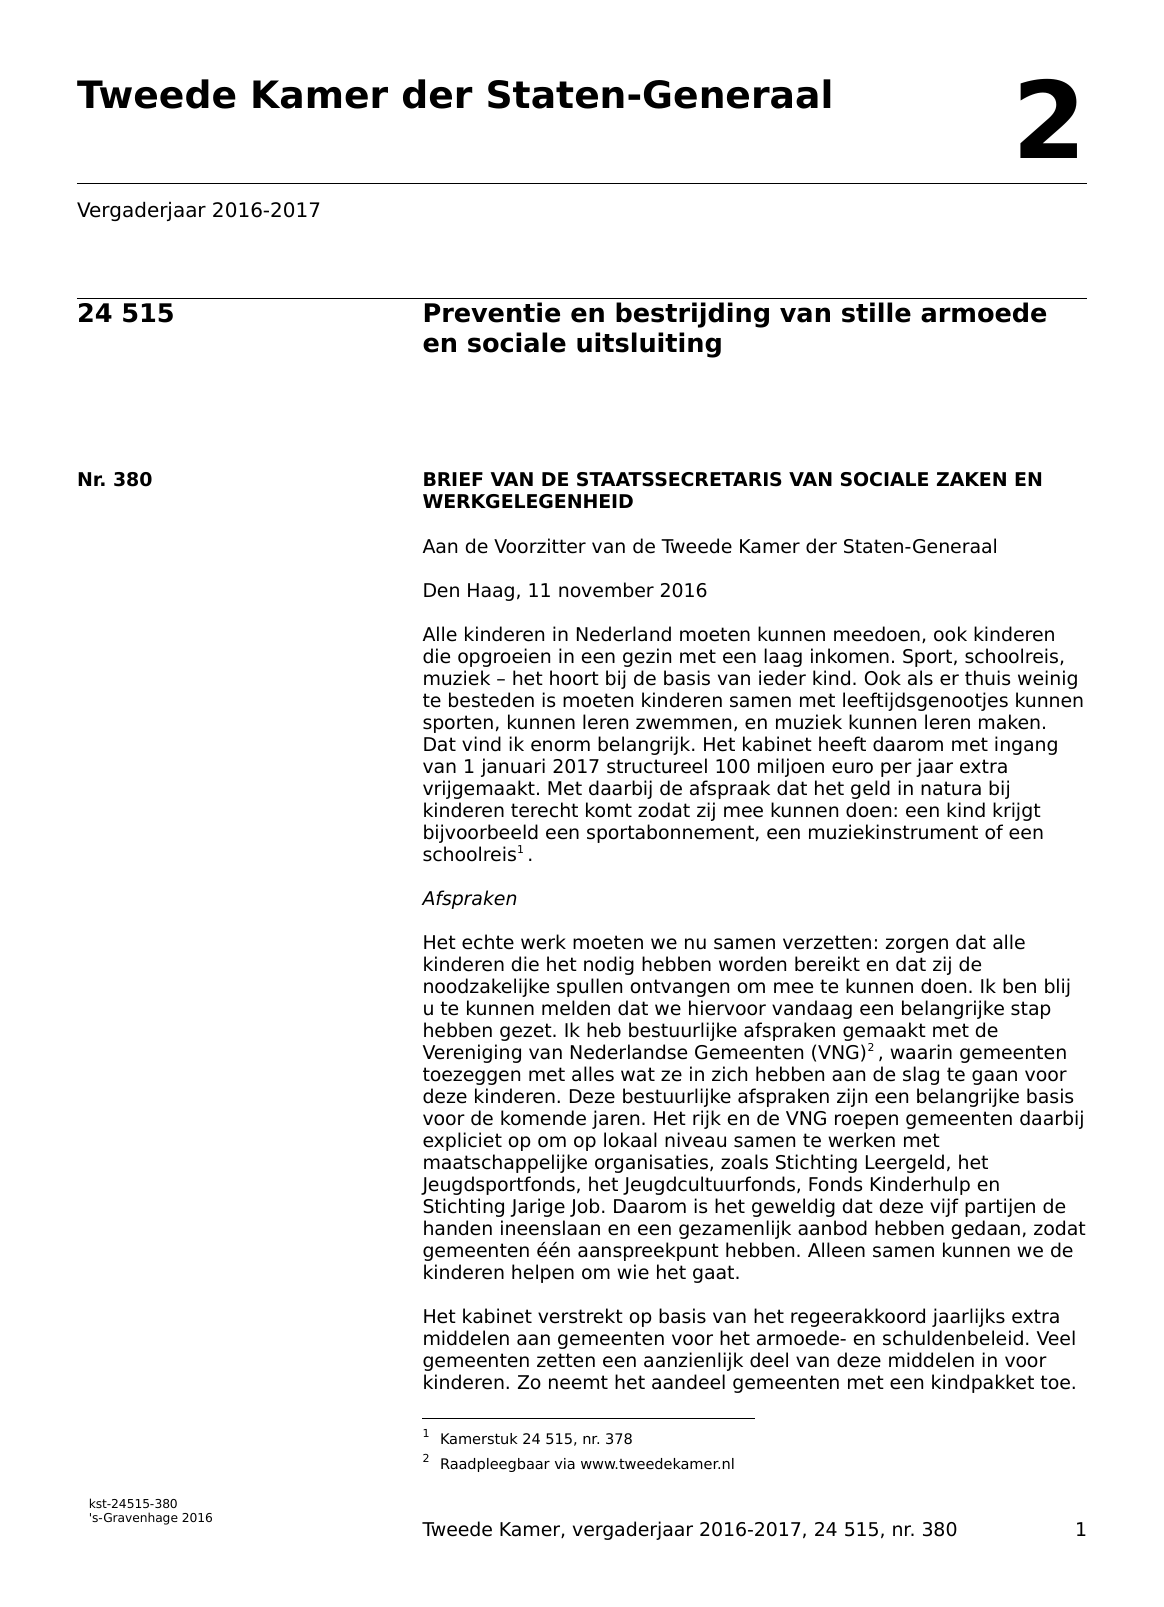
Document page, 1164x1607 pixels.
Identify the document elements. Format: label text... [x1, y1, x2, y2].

table_header Tweede Kamer der Staten-Generaal [77, 59, 886, 183]
text kst-24515-380 [88, 1497, 323, 1511]
text Aan de Voorzitter van de Tweede Kamer der Staten-Generaal [422, 536, 1087, 557]
subtitle Nr. 380 BRIEF VAN DE STAATSSECRETARIS VAN SOCIALE ZAKEN EN WERKGELEGENHEID [77, 469, 1087, 513]
text Kamerstuk 24 515, nr. 378 [422, 1427, 1087, 1449]
text Alle kinderen in Nederland moeten kunnen meedoen, ook kinderen die opgroeien in een gezin met een laag inkomen. Sport, schoolreis, muziek – het hoort bij de basis van ieder kind. Ook als er thuis weinig te besteden is moeten kinderen samen met leeftijdsgenootjes kunnen sporten, kunnen leren zwemmen, en muziek kunnen leren maken. Dat vind ik enorm belangrijk. Het kabinet heeft daarom met ingang van 1 januari 2017 structureel 100 miljoen euro per jaar extra vrijgemaakt. Met daarbij de afspraak dat het geld in natura bij kinderen terecht komt zodat zij mee kunnen doen: een kind krijgt bijvoorbeeld een sportabonnement, een muziekinstrument of een schoolreis. [422, 624, 1087, 866]
subtitle 24 515 Preventie en bestrijding van stille armoede en sociale uitsluiting [77, 299, 1087, 358]
table_cell Vergaderjaar 2016-2017 [77, 184, 1087, 298]
table_header 2 [886, 59, 1087, 183]
text Het echte werk moeten we nu samen verzetten: zorgen dat alle kinderen die het nodig hebben worden bereikt en dat zij de noodzakelijke spullen ontvangen om mee te kunnen doen. Ik ben blij u te kunnen melden dat we hiervoor vandaag een belangrijke stap hebben gezet. Ik heb bestuurlijke afspraken gemaakt met de Vereniging van Nederlandse Gemeenten (VNG), waarin gemeenten toezeggen met alles wat ze in zich hebben aan de slag te gaan voor deze kinderen. Deze bestuurlijke afspraken zijn een belangrijke basis voor de komende jaren. Het rijk en de VNG roepen gemeenten daarbij expliciet op om op lokaal niveau samen te werken met maatschappelijke organisaties, zoals Stichting Leergeld, het Jeugdsportfonds, het Jeugdcultuurfonds, Fonds Kinderhulp en Stichting Jarige Job. Daarom is het geweldig dat deze vijf partijen de handen ineenslaan en een gezamenlijk aanbod hebben gedaan, zodat gemeenten één aanspreekpunt hebben. Alleen samen kunnen we de kinderen helpen om wie het gaat. [422, 932, 1087, 1284]
text 's-Gravenhage 2016 [88, 1511, 323, 1525]
subtitle Afspraken [422, 888, 1087, 910]
text Het kabinet verstrekt op basis van het regeerakkoord jaarlijks extra middelen aan gemeenten voor het armoede- en schuldenbeleid. Veel gemeenten zetten een aanzienlijk deel van deze middelen in voor kinderen. Zo neemt het aandeel gemeenten met een kindpakket toe. [422, 1306, 1087, 1394]
text Den Haag, 11 november 2016 [422, 580, 1087, 602]
text Raadpleegbaar via www.tweedekamer.nl [422, 1452, 1087, 1474]
